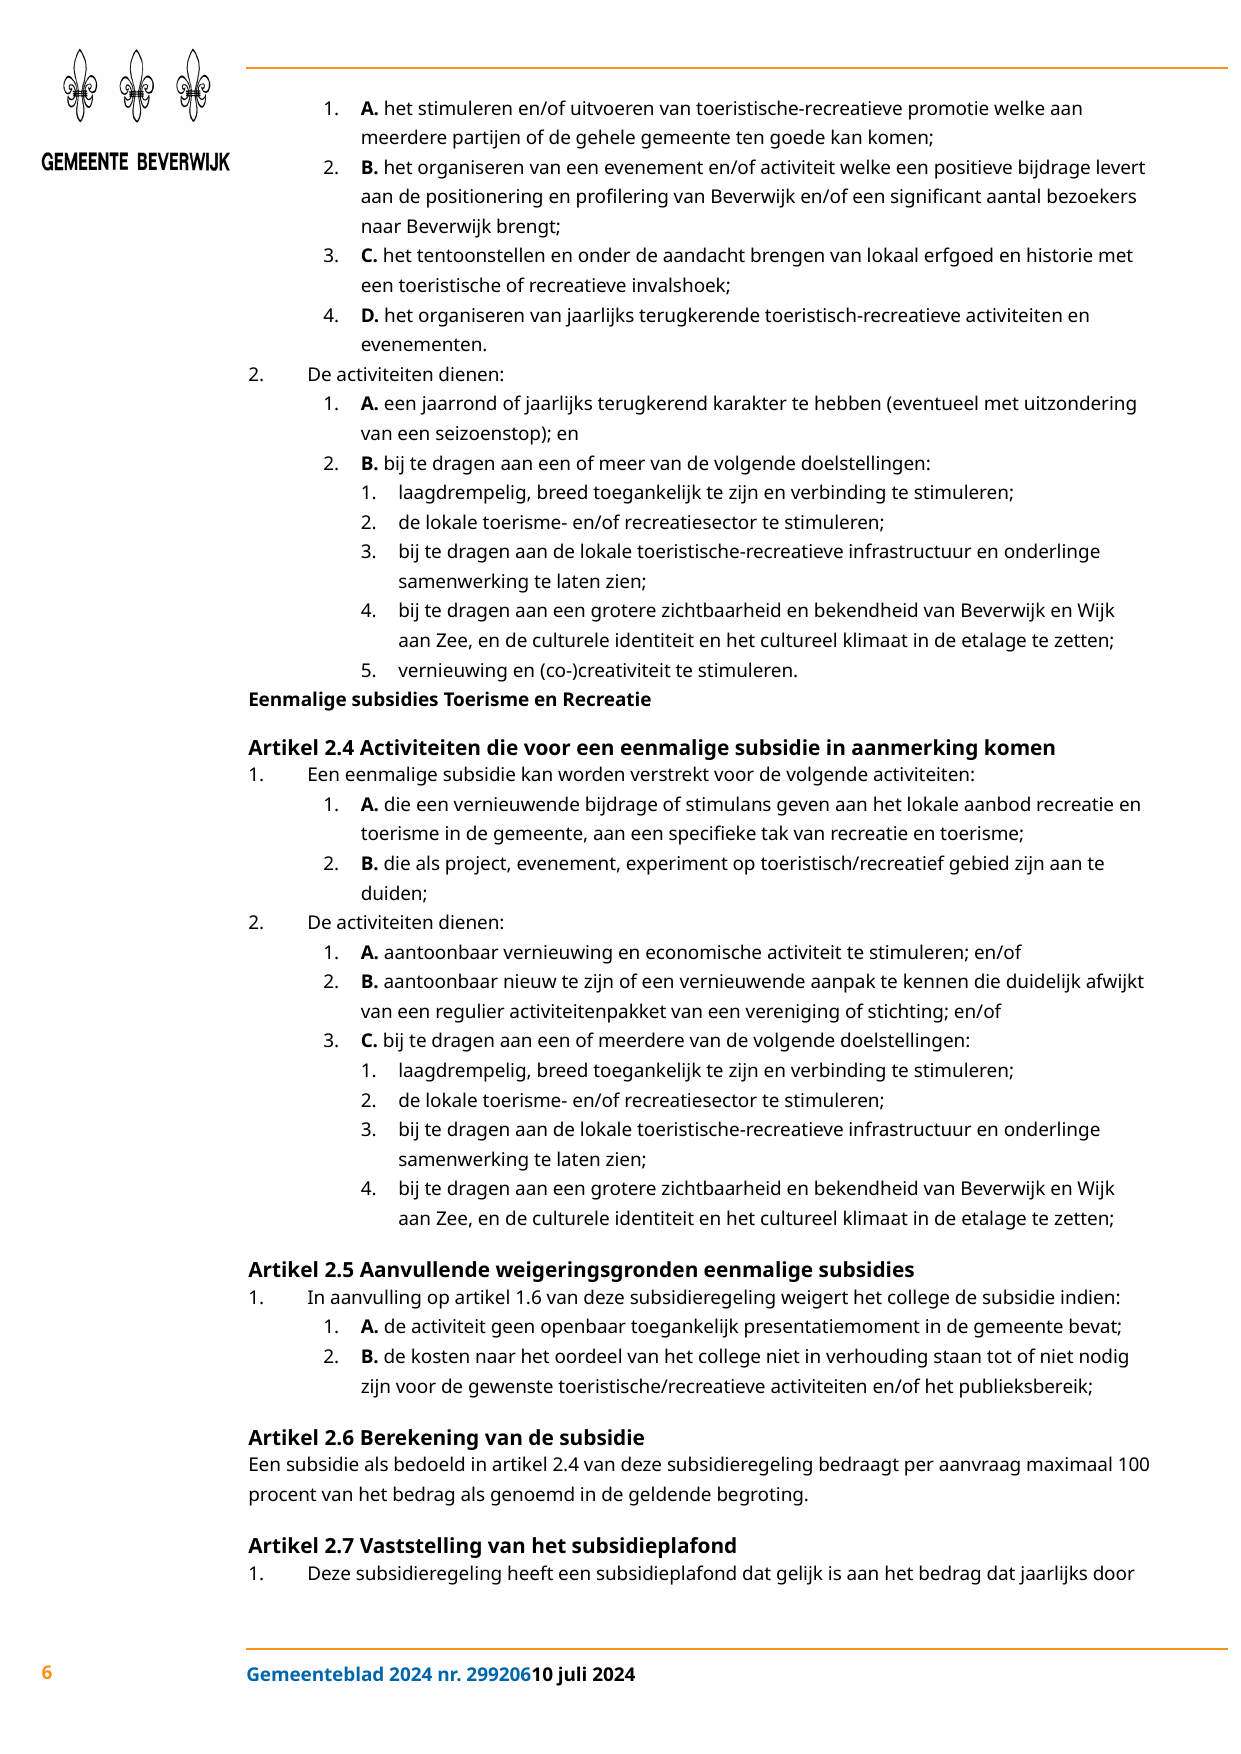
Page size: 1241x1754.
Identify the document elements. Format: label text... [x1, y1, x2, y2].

list bij te dragen aan de lokale toeristische-recreatieve infrastructuur en onderlinge samenwerking te laten zien; [361, 1116, 1152, 1172]
list C. bij te dragen aan een of meerdere van de volgende doelstellingen: [323, 1028, 1152, 1053]
list bij te dragen aan een grotere zichtbaarheid en bekendheid van Beverwijk en Wijk aan Zee, en de culturele identiteit en het cultureel klimaat in de etalage te zetten; [361, 598, 1152, 653]
list A. aantoonbaar vernieuwing en economische activiteit te stimuleren; en/of [323, 939, 1152, 965]
list Deze subsidieregeling heeft een subsidieplafond dat gelijk is aan het bedrag dat jaarlijks door [248, 1560, 1152, 1586]
list B. de kosten naar het oordeel van het college niet in verhouding staan tot of niet nodig zijn voor de gewenste toeristische/recreatieve activiteiten en/of het publieksbereik; [323, 1343, 1152, 1398]
list de lokale toerisme- en/of recreatiesector te stimuleren; [361, 509, 1152, 535]
list de lokale toerisme- en/of recreatiesector te stimuleren; [361, 1087, 1152, 1113]
list bij te dragen aan de lokale toeristische-recreatieve infrastructuur en onderlinge samenwerking te laten zien; [361, 538, 1152, 594]
list De activiteiten dienen: [248, 361, 1152, 387]
list D. het organiseren van jaarlijks terugkerende toeristisch-recreatieve activiteiten en evenementen. [323, 302, 1152, 357]
list vernieuwing en (co-)creativiteit te stimuleren. [361, 657, 1152, 683]
list C. het tentoonstellen en onder de aandacht brengen van lokaal erfgoed en historie met een toeristische of recreatieve invalshoek; [323, 243, 1152, 298]
list A. de activiteit geen openbaar toegankelijk presentatiemoment in de gemeente bevat; [323, 1314, 1152, 1339]
list A. het stimuleren en/of uitvoeren van toeristische-recreatieve promotie welke aan meerdere partijen of de gehele gemeente ten goede kan komen; [323, 95, 1152, 150]
text Een subsidie als bedoeld in artikel 2.4 van deze subsidieregeling bedraagt per aanvraag maximaal 100 procent van het bedrag als genoemd in de geldende begroting. [248, 1452, 1152, 1507]
list B. aantoonbaar nieuw te zijn of een vernieuwende aanpak te kennen die duidelijk afwijkt van een regulier activiteitenpakket van een vereniging of stichting; en/of [323, 968, 1152, 1024]
text Eenmalige subsidies Toerisme en Recreatie [248, 686, 1152, 712]
list B. die als project, evenement, experiment op toeristisch/recreatief gebied zijn aan te duiden; [323, 850, 1152, 906]
text Artikel 2.7 Vaststelling van het subsidieplafond [248, 1532, 1152, 1560]
list Een eenmalige subsidie kan worden verstrekt voor de volgende activiteiten: [248, 761, 1152, 787]
text Artikel 2.5 Aanvullende weigeringsgronden eenmalige subsidies [248, 1256, 1152, 1284]
picture [41, 47, 231, 172]
list De activiteiten dienen: [248, 909, 1152, 935]
text Artikel 2.4 Activiteiten die voor een eenmalige subsidie in aanmerking komen [248, 733, 1152, 761]
list A. een jaarrond of jaarlijks terugkerend karakter te hebben (eventueel met uitzondering van een seizoenstop); en [323, 391, 1152, 446]
list A. die een vernieuwende bijdrage of stimulans geven aan het lokale aanbod recreatie en toerisme in de gemeente, aan een specifieke tak van recreatie en toerisme; [323, 791, 1152, 846]
text Artikel 2.6 Berekening van de subsidie [248, 1423, 1152, 1452]
list bij te dragen aan een grotere zichtbaarheid en bekendheid van Beverwijk en Wijk aan Zee, en de culturele identiteit en het cultureel klimaat in de etalage te zetten; [361, 1176, 1152, 1231]
list B. bij te dragen aan een of meer van de volgende doelstellingen: [323, 450, 1152, 476]
list B. het organiseren van een evenement en/of activiteit welke een positieve bijdrage levert aan de positionering en profilering van Beverwijk en/of een significant aantal bezoekers naar Beverwijk brengt; [323, 154, 1152, 239]
list In aanvulling op artikel 1.6 van deze subsidieregeling weigert het college de subsidie indien: [248, 1284, 1152, 1310]
list laagdrempelig, breed toegankelijk te zijn en verbinding te stimuleren; [361, 1057, 1152, 1083]
list laagdrempelig, breed toegankelijk te zijn en verbinding te stimuleren; [361, 479, 1152, 505]
